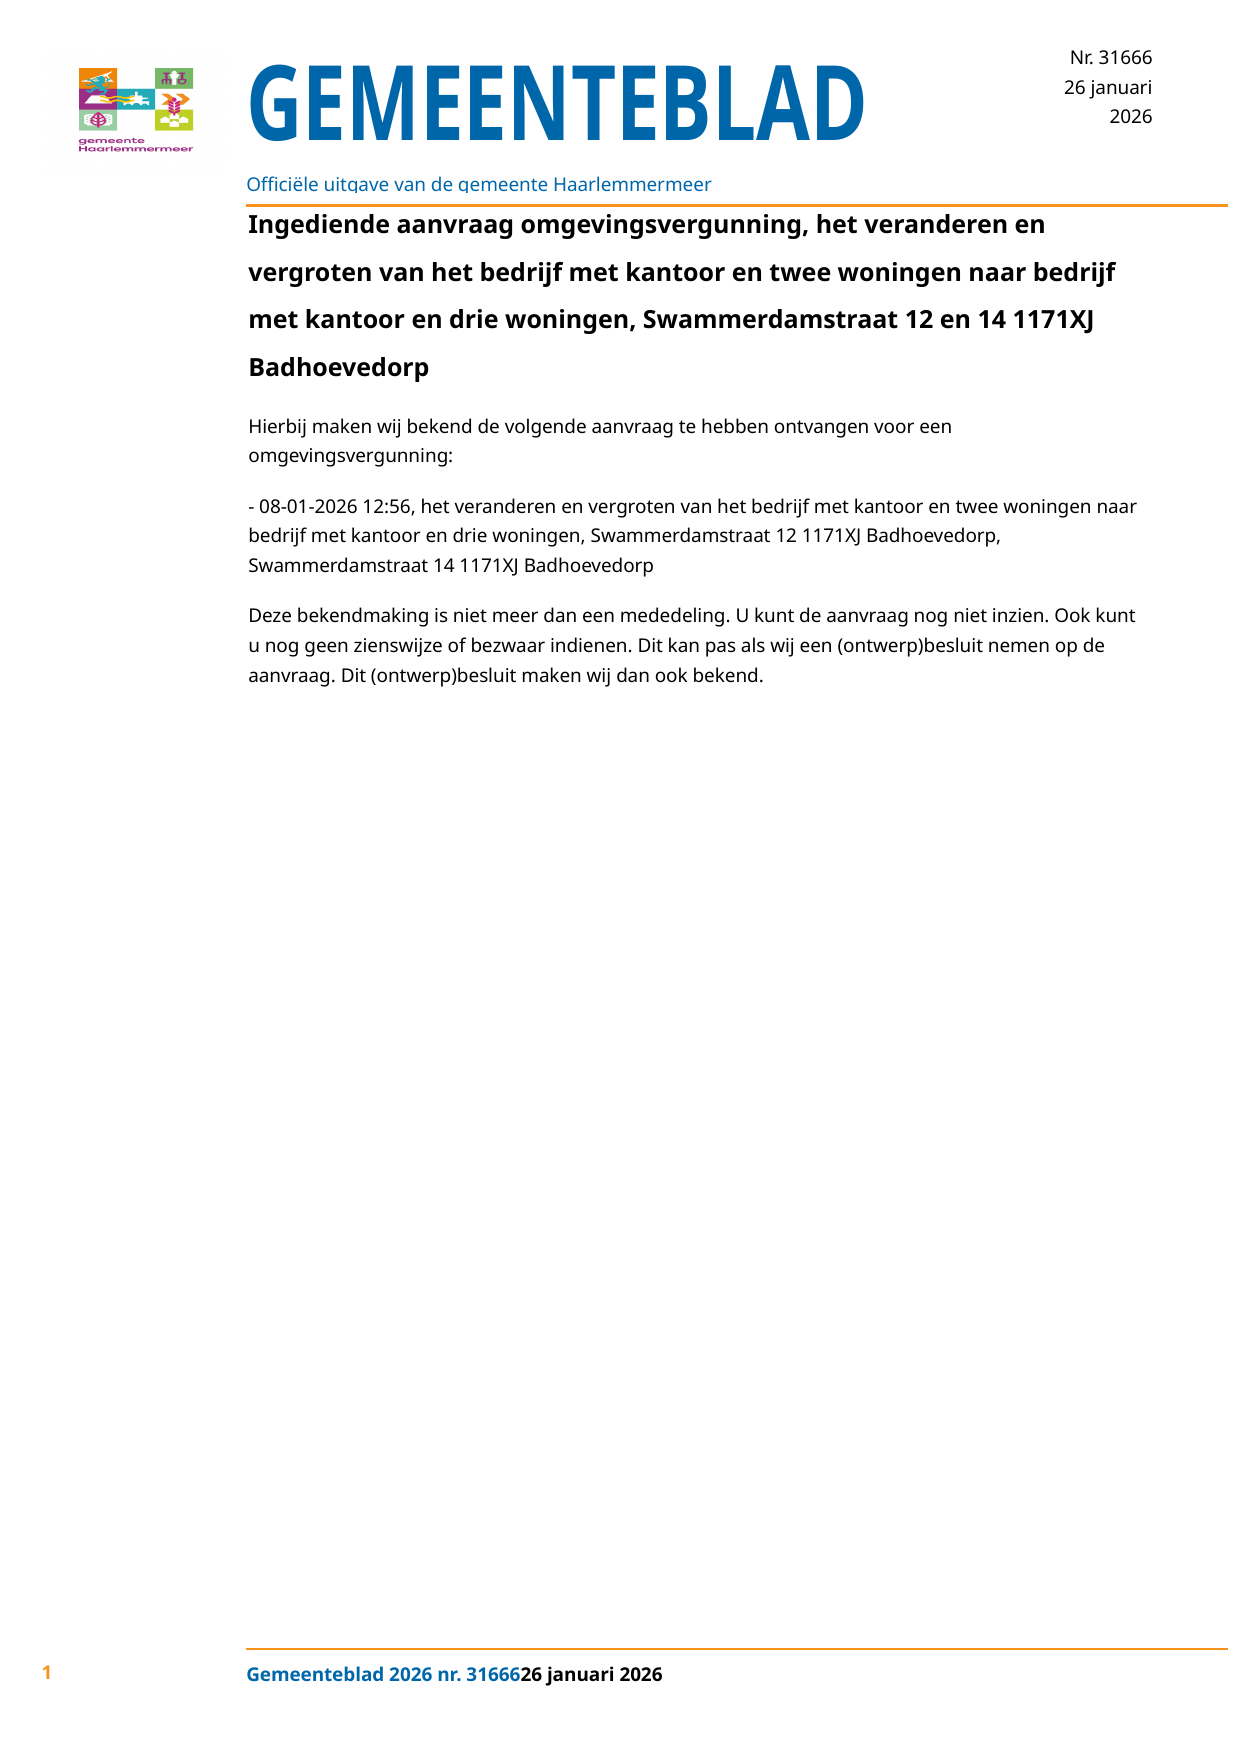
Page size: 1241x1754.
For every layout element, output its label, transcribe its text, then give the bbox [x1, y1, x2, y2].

text Deze bekendmaking is niet meer dan een mededeling. U kunt de aanvraag nog niet inzien. Ook kunt u nog geen zienswijze of bezwaar indienen. Dit kan pas als wij een (ontwerp)besluit nemen op de aanvraag. Dit (ontwerp)besluit maken wij dan ook bekend. [248, 603, 1152, 688]
text Ingediende aanvraag omgevingsvergunning, het veranderen en vergroten van het bedrijf met kantoor en twee woningen naar bedrijf met kantoor en drie woningen, Swammerdamstraat 12 en 14 1171XJ Badhoevedorp [248, 207, 1152, 384]
text - 08-01-2026 12:56, het veranderen en vergroten van het bedrijf met kantoor en twee woningen naar bedrijf met kantoor en drie woningen, Swammerdamstraat 12 1171XJ Badhoevedorp, Swammerdamstraat 14 1171XJ Badhoevedorp [248, 493, 1152, 578]
picture [41, 47, 231, 172]
text Hierbij maken wij bekend de volgende aanvraag te hebben ontvangen voor een omgevingsvergunning: [248, 413, 1152, 468]
